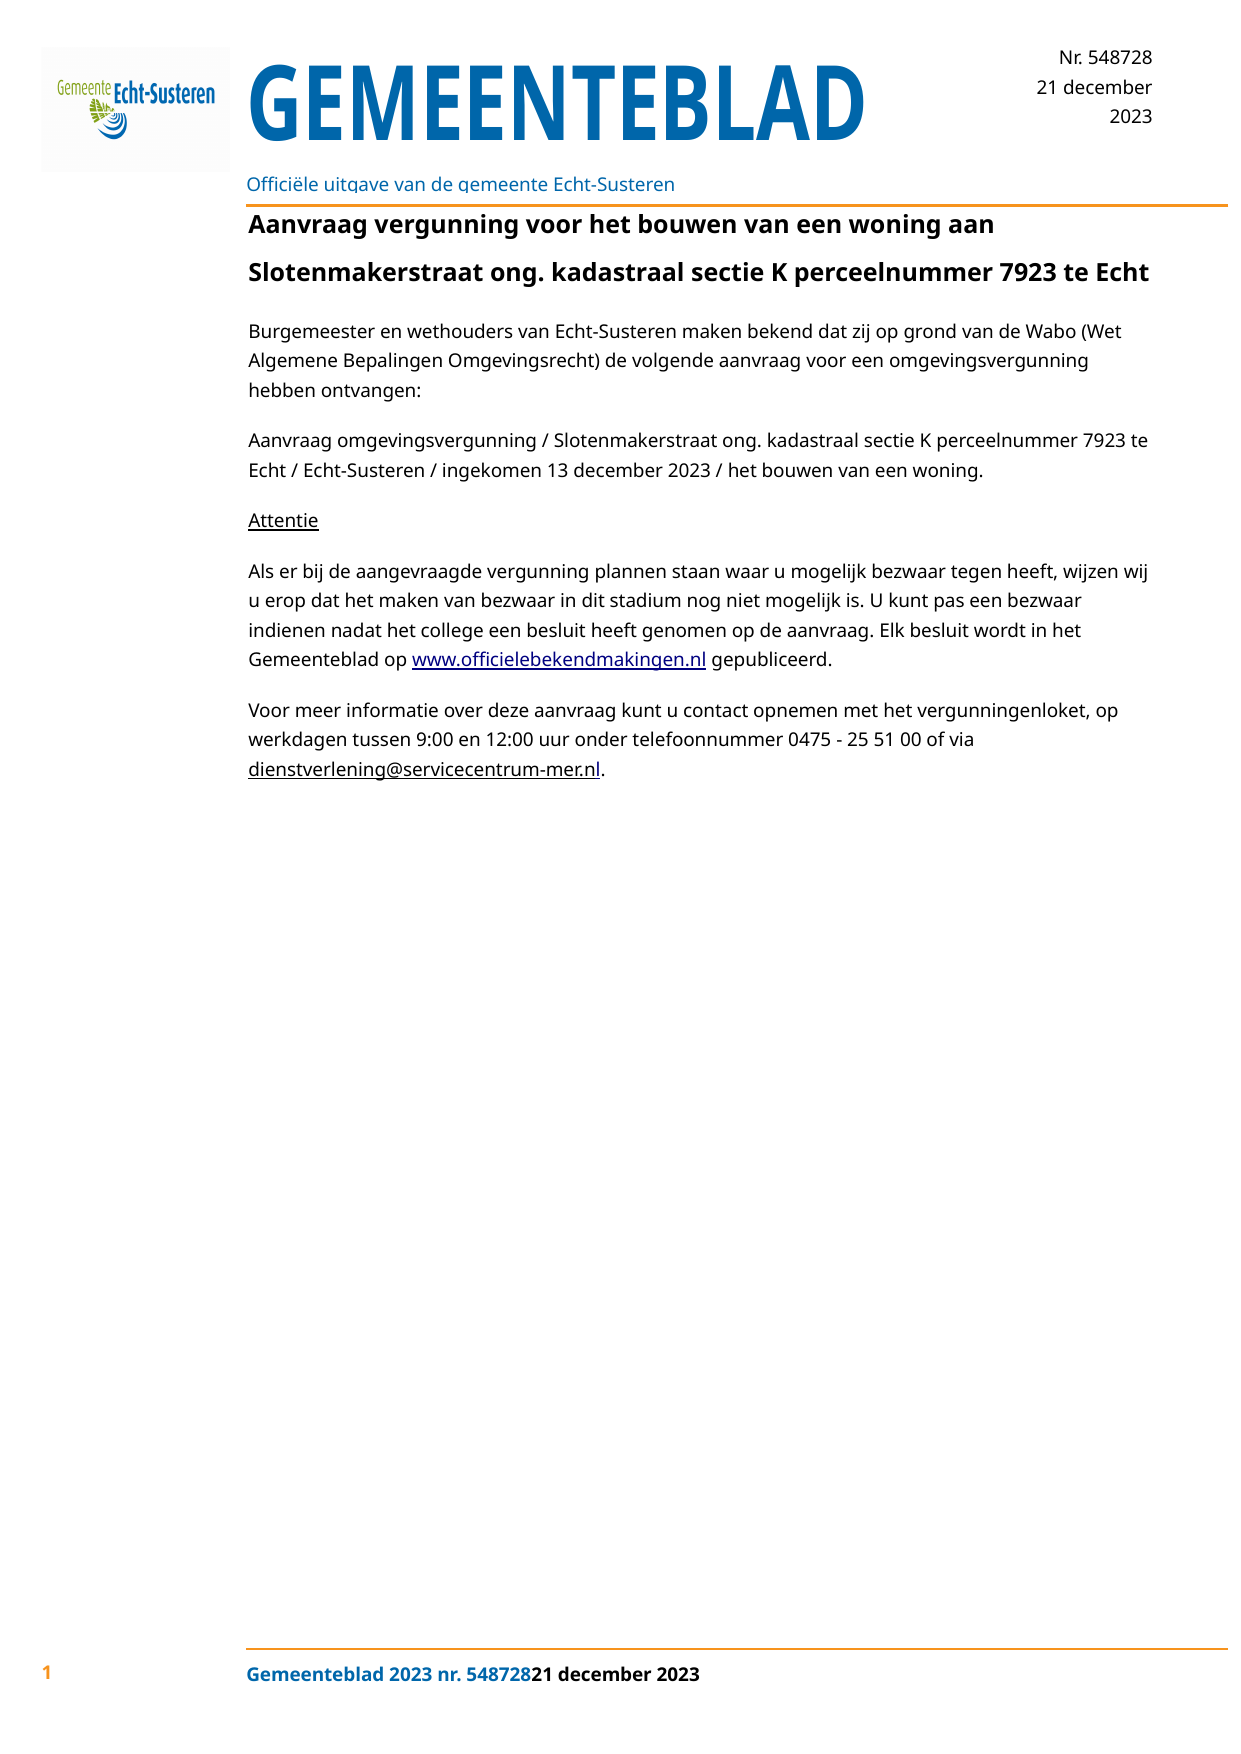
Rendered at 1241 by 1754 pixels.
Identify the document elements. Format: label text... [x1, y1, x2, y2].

text Aanvraag omgevingsvergunning / Slotenmakerstraat ong. kadastraal sectie K perceelnummer 7923 te Echt / Echt-Susteren / ingekomen 13 december 2023 / het bouwen van een woning. [248, 427, 1152, 483]
text Voor meer informatie over deze aanvraag kunt u contact opnemen met het vergunningenloket, op werkdagen tussen 9:00 en 12:00 uur onder telefoonnummer 0475 - 25 51 00 of via dienstverlening@servicecentrum-mer.nl. [248, 697, 1152, 782]
text Burgemeester en wethouders van Echt-Susteren maken bekend dat zij op grond van de Wabo (Wet Algemene Bepalingen Omgevingsrecht) de volgende aanvraag voor een omgevingsvergunning hebben ontvangen: [248, 318, 1152, 403]
picture [41, 47, 231, 172]
text Als er bij de aangevraagde vergunning plannen staan waar u mogelijk bezwaar tegen heeft, wijzen wij u erop dat het maken van bezwaar in dit stadium nog niet mogelijk is. U kunt pas een bezwaar indienen nadat het college een besluit heeft genomen op de aanvraag. Elk besluit wordt in het Gemeenteblad op www.officielebekendmakingen.nl gepubliceerd. [248, 558, 1152, 672]
text Aanvraag vergunning voor het bouwen van een woning aan Slotenmakerstraat ong. kadastraal sectie K perceelnummer 7923 te Echt [248, 207, 1152, 288]
text Attentie [248, 507, 1152, 533]
